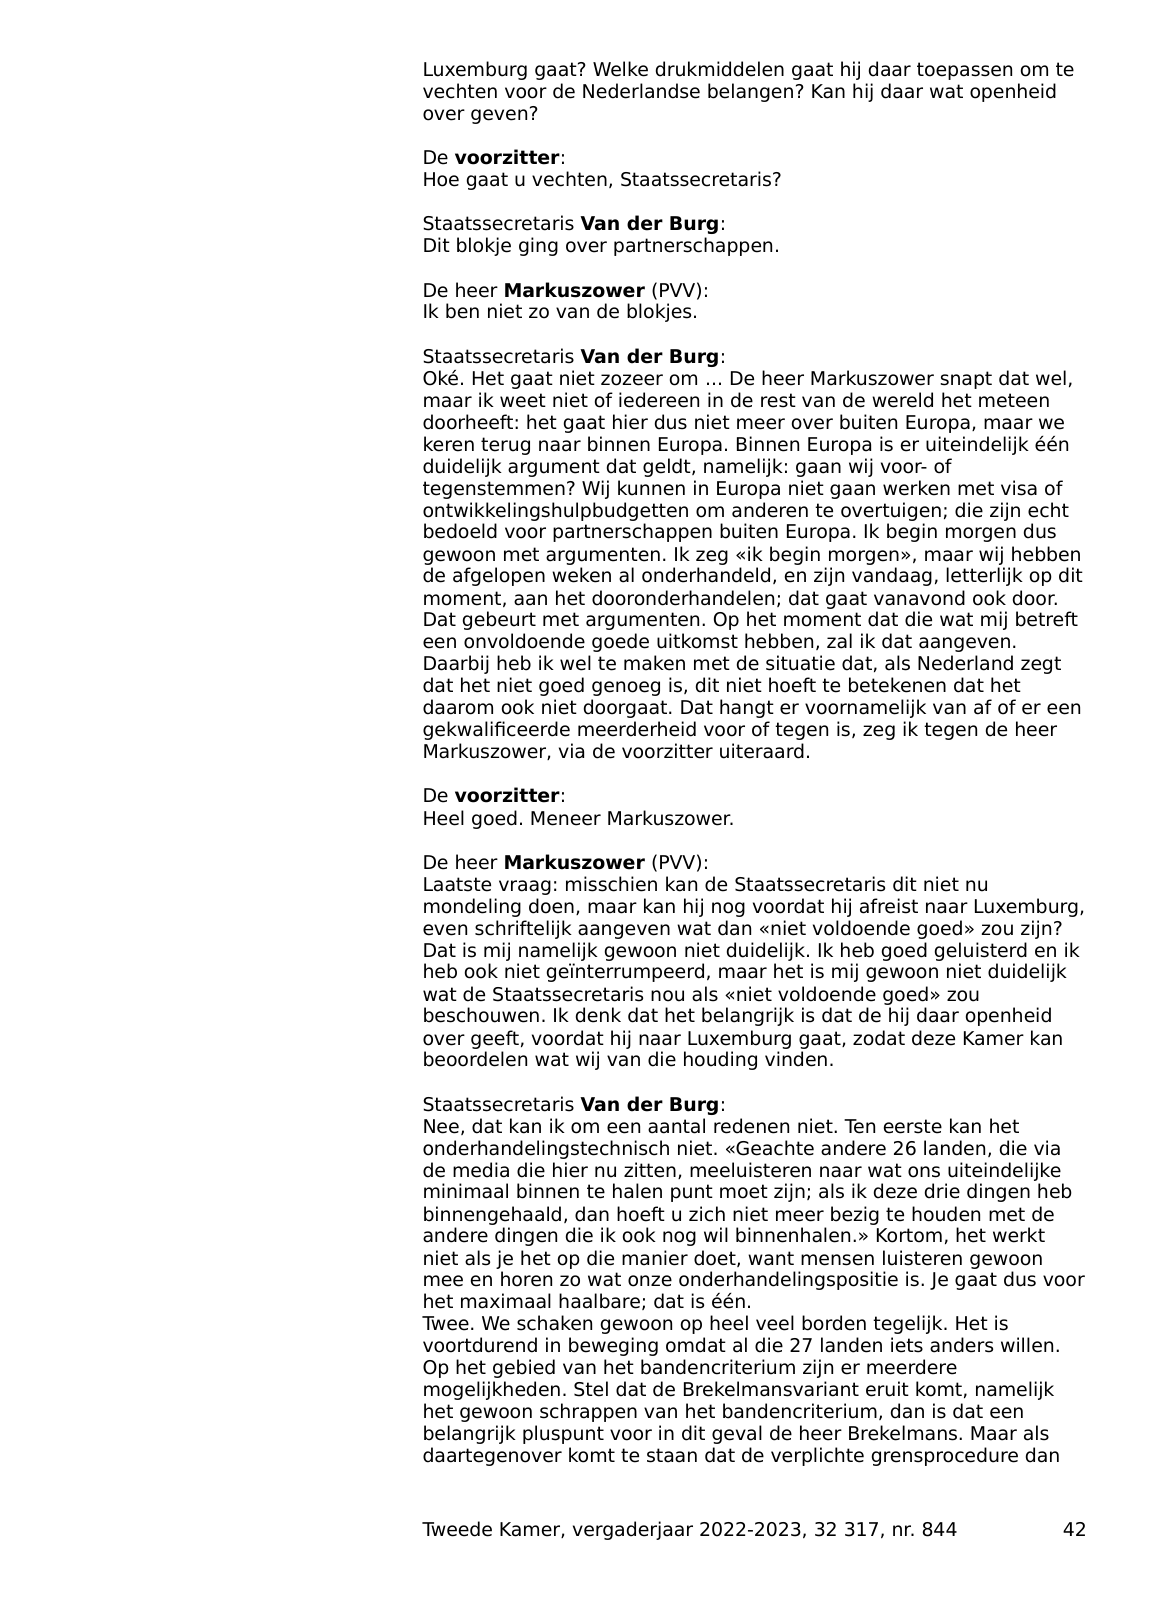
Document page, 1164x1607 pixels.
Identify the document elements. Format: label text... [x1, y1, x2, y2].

text De voorzitter: [422, 147, 1087, 169]
text Heel goed. Meneer Markuszower. [422, 807, 1087, 829]
text De heer Markuszower (PVV): [422, 279, 1087, 301]
text Staatssecretaris Van der Burg: [422, 213, 1087, 235]
text Hoe gaat u vechten, Staatssecretaris? [422, 169, 1087, 191]
text De voorzitter: [422, 785, 1087, 807]
text Oké. Het gaat niet zozeer om ... De heer Markuszower snapt dat wel, maar ik weet niet of iedereen in de rest van de wereld het meteen doorheeft: het gaat hier dus niet meer over buiten Europa, maar we keren terug naar binnen Europa. Binnen Europa is er uiteindelijk één duidelijk argument dat geldt, namelijk: gaan wij voor- of tegenstemmen? Wij kunnen in Europa niet gaan werken met visa of ontwikkelingshulpbudgetten om anderen te overtuigen; die zijn echt bedoeld voor partnerschappen buiten Europa. Ik begin morgen dus gewoon met argumenten. Ik zeg «ik begin morgen», maar wij hebben de afgelopen weken al onderhandeld, en zijn vandaag, letterlijk op dit moment, aan het dooronderhandelen; dat gaat vanavond ook door. Dat gebeurt met argumenten. Op het moment dat die wat mij betreft een onvoldoende goede uitkomst hebben, zal ik dat aangeven. Daarbij heb ik wel te maken met de situatie dat, als Nederland zegt dat het niet goed genoeg is, dit niet hoeft te betekenen dat het daarom ook niet doorgaat. Dat hangt er voornamelijk van af of er een gekwalificeerde meerderheid voor of tegen is, zeg ik tegen de heer Markuszower, via de voorzitter uiteraard. [422, 368, 1087, 763]
text Dit blokje ging over partnerschappen. [422, 235, 1087, 257]
text Luxemburg gaat? Welke drukmiddelen gaat hij daar toepassen om te vechten voor de Nederlandse belangen? Kan hij daar wat openheid over geven? [422, 59, 1087, 125]
text Staatssecretaris Van der Burg: [422, 1093, 1087, 1116]
text Staatssecretaris Van der Burg: [422, 346, 1087, 368]
text Ik ben niet zo van de blokjes. [422, 301, 1087, 323]
text Twee. We schaken gewoon op heel veel borden tegelijk. Het is voortdurend in beweging omdat al die 27 landen iets anders willen. Op het gebied van het bandencriterium zijn er meerdere mogelijkheden. Stel dat de Brekelmansvariant eruit komt, namelijk het gewoon schrappen van het bandencriterium, dan is dat een belangrijk pluspunt voor in dit geval de heer Brekelmans. Maar als daartegenover komt te staan dat de verplichte grensprocedure dan [422, 1313, 1087, 1467]
text Laatste vraag: misschien kan de Staatssecretaris dit niet nu mondeling doen, maar kan hij nog voordat hij afreist naar Luxemburg, even schriftelijk aangeven wat dan «niet voldoende goed» zou zijn? Dat is mij namelijk gewoon niet duidelijk. Ik heb goed geluisterd en ik heb ook niet geïnterrumpeerd, maar het is mij gewoon niet duidelijk wat de Staatssecretaris nou als «niet voldoende goed» zou beschouwen. Ik denk dat het belangrijk is dat de hij daar openheid over geeft, voordat hij naar Luxemburg gaat, zodat deze Kamer kan beoordelen wat wij van die houding vinden. [422, 873, 1087, 1071]
text De heer Markuszower (PVV): [422, 852, 1087, 873]
text Nee, dat kan ik om een aantal redenen niet. Ten eerste kan het onderhandelingstechnisch niet. «Geachte andere 26 landen, die via de media die hier nu zitten, meeluisteren naar wat ons uiteindelijke minimaal binnen te halen punt moet zijn; als ik deze drie dingen heb binnengehaald, dan hoeft u zich niet meer bezig te houden met de andere dingen die ik ook nog wil binnenhalen.» Kortom, het werkt niet als je het op die manier doet, want mensen luisteren gewoon mee en horen zo wat onze onderhandelingspositie is. Je gaat dus voor het maximaal haalbare; dat is één. [422, 1116, 1087, 1313]
